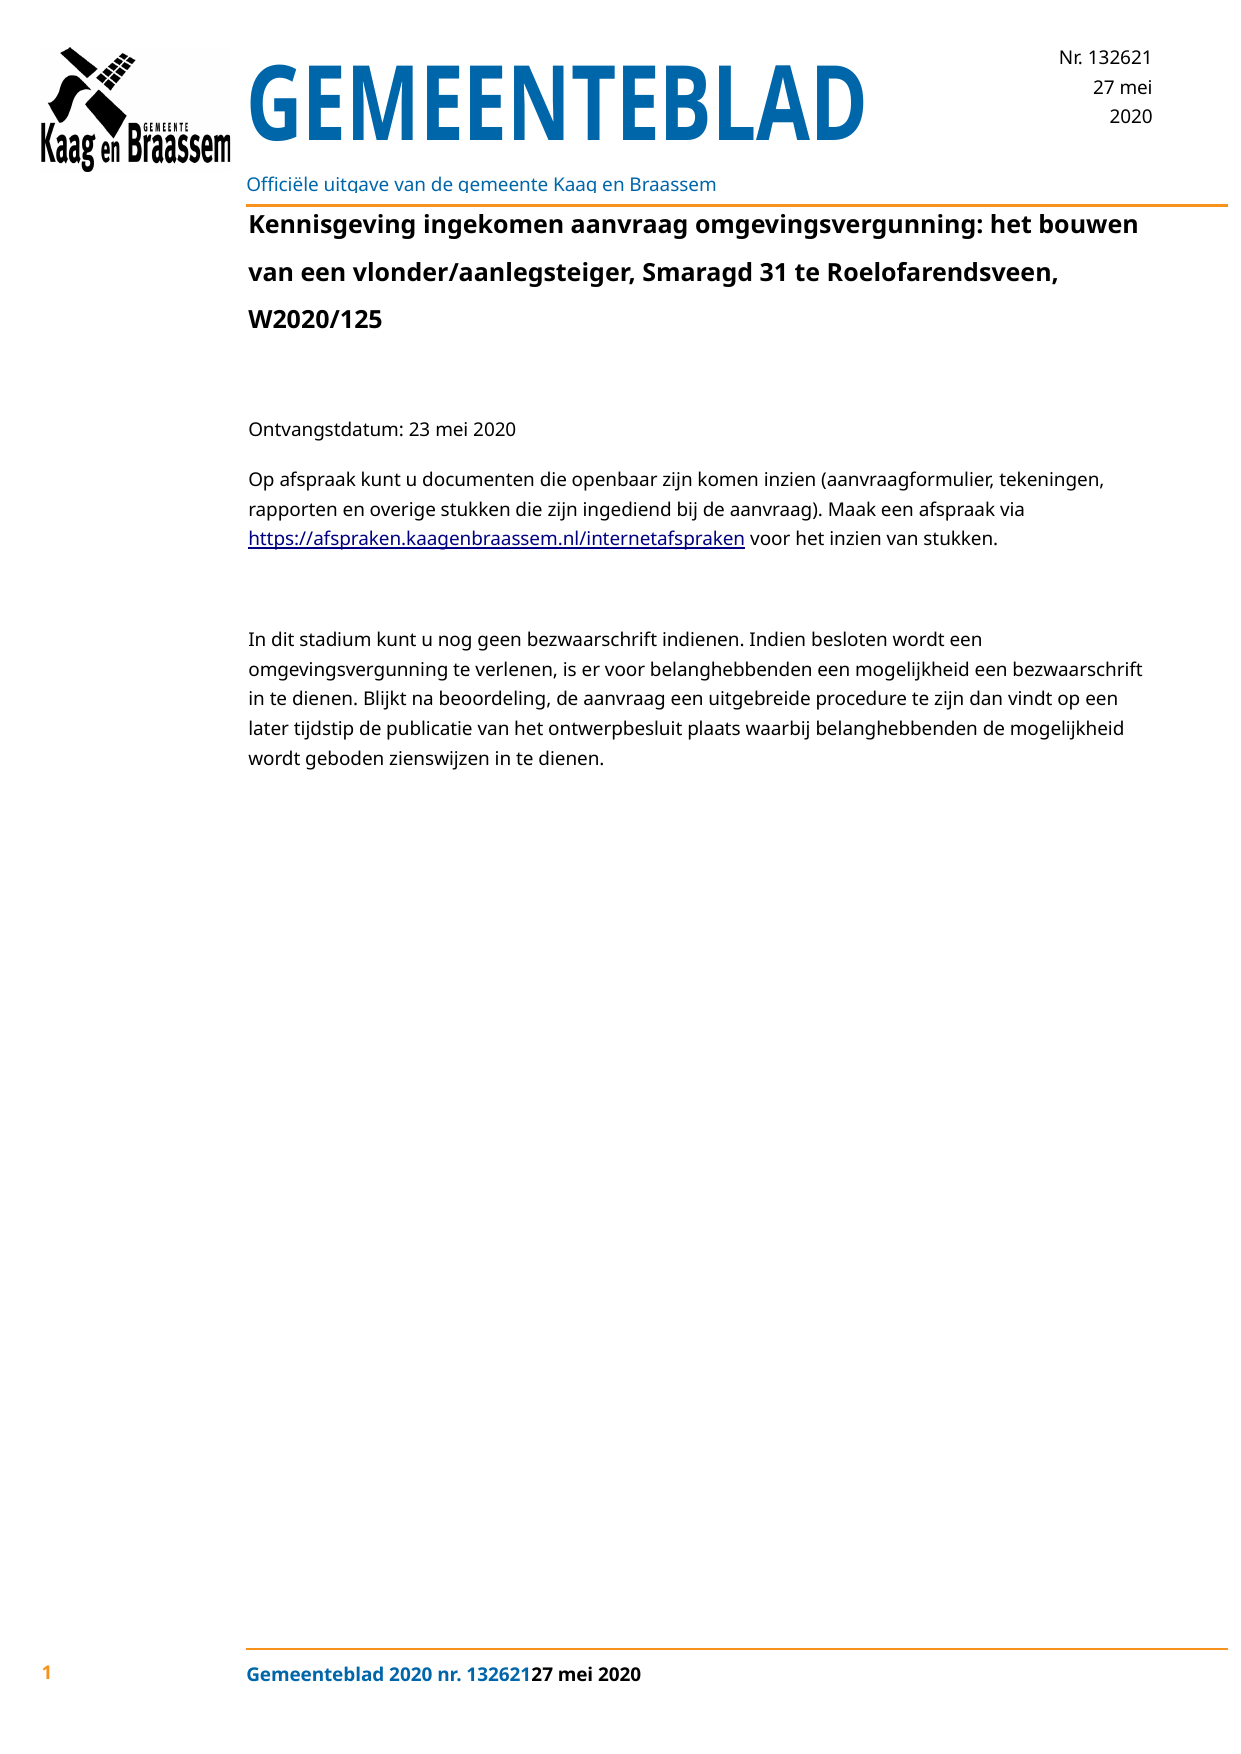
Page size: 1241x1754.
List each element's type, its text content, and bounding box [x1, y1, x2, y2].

text Ontvangstdatum: 23 mei 2020 [248, 416, 1152, 442]
picture [41, 47, 231, 172]
text Kennisgeving ingekomen aanvraag omgevingsvergunning: het bouwen van een vlonder/aanlegsteiger, Smaragd 31 te Roelofarendsveen, W2020/125 [248, 207, 1152, 336]
text In dit stadium kunt u nog geen bezwaarschrift indienen. Indien besloten wordt een omgevingsvergunning te verlenen, is er voor belanghebbenden een mogelijkheid een bezwaarschrift in te dienen. Blijkt na beoordeling, de aanvraag een uitgebreide procedure te zijn dan vindt op een later tijdstip de publicatie van het ontwerpbesluit plaats waarbij belanghebbenden de mogelijkheid wordt geboden zienswijzen in te dienen. [248, 626, 1152, 770]
text Op afspraak kunt u documenten die openbaar zijn komen inzien (aanvraagformulier, tekeningen, rapporten en overige stukken die zijn ingediend bij de aanvraag). Maak een afspraak via https://afspraken.kaagenbraassem.nl/internetafspraken voor het inzien van stukken. [248, 466, 1152, 551]
